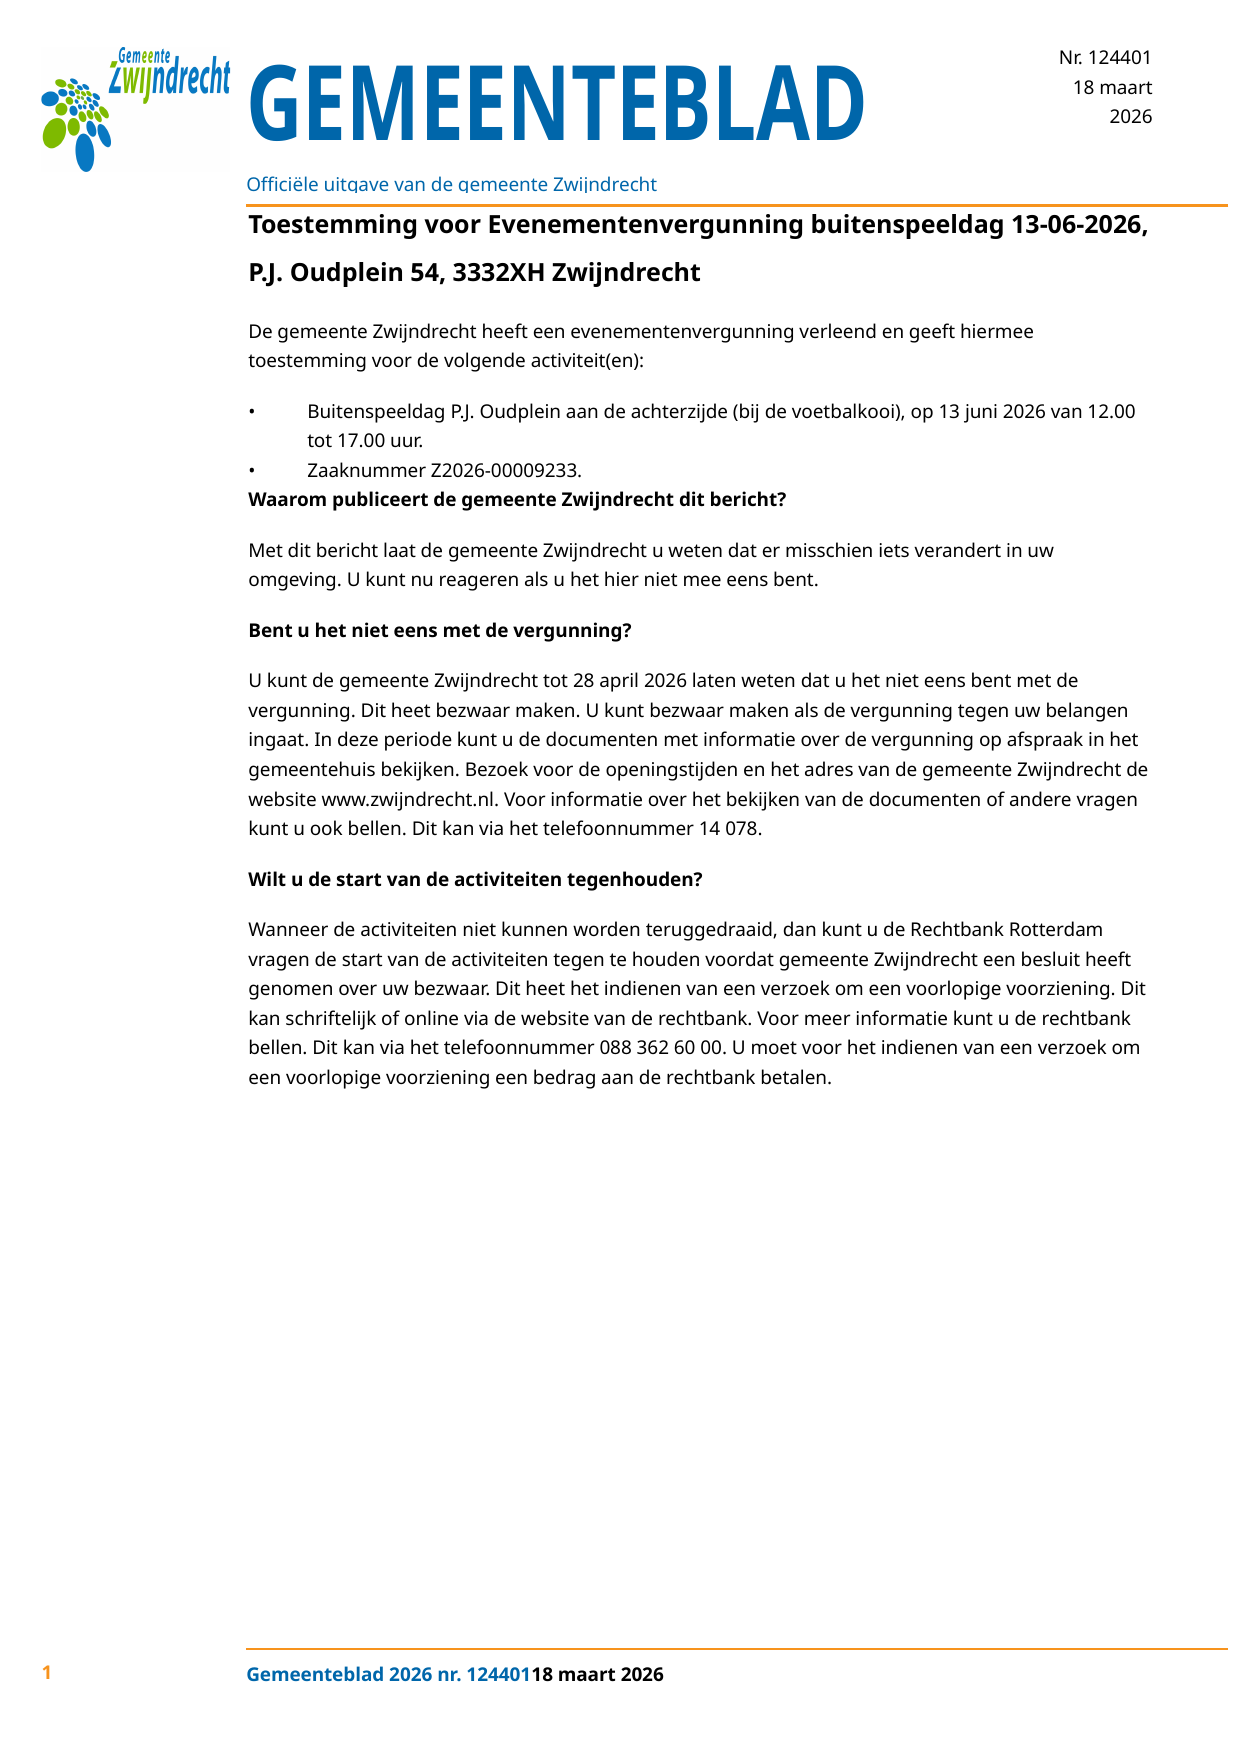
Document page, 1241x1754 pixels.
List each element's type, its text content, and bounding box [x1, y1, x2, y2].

text Bent u het niet eens met de vergunning? [248, 617, 1152, 643]
picture [41, 47, 231, 172]
text De gemeente Zwijndrecht heeft een evenementenvergunning verleend en geeft hiermee toestemming voor de volgende activiteit(en): [248, 318, 1152, 373]
text Wilt u de start van de activiteiten tegenhouden? [248, 866, 1152, 892]
text Waarom publiceert de gemeente Zwijndrecht dit bericht? [248, 487, 1152, 512]
text Toestemming voor Evenementenvergunning buitenspeeldag 13-06-2026, P.J. Oudplein 54, 3332XH Zwijndrecht [248, 207, 1152, 288]
list Zaaknummer Z2026-00009233. [248, 457, 1152, 483]
text U kunt de gemeente Zwijndrecht tot 28 april 2026 laten weten dat u het niet eens bent met de vergunning. Dit heet bezwaar maken. U kunt bezwaar maken als de vergunning tegen uw belangen ingaat. In deze periode kunt u de documenten met informatie over de vergunning op afspraak in het gemeentehuis bekijken. Bezoek voor de openingstijden en het adres van de gemeente Zwijndrecht de website www.zwijndrecht.nl. Voor informatie over het bekijken van de documenten of andere vragen kunt u ook bellen. Dit kan via het telefoonnummer 14 078. [248, 667, 1152, 841]
list Buitenspeeldag P.J. Oudplein aan de achterzijde (bij de voetbalkooi), op 13 juni 2026 van 12.00 tot 17.00 uur. [248, 398, 1152, 453]
text Met dit bericht laat de gemeente Zwijndrecht u weten dat er misschien iets verandert in uw omgeving. U kunt nu reageren als u het hier niet mee eens bent. [248, 537, 1152, 592]
text Wanneer de activiteiten niet kunnen worden teruggedraaid, dan kunt u de Rechtbank Rotterdam vragen de start van de activiteiten tegen te houden voordat gemeente Zwijndrecht een besluit heeft genomen over uw bezwaar. Dit heet het indienen van een verzoek om een voorlopige voorziening. Dit kan schriftelijk of online via de website van de rechtbank. Voor meer informatie kunt u de rechtbank bellen. Dit kan via het telefoonnummer 088 362 60 00. U moet voor het indienen van een verzoek om een voorlopige voorziening een bedrag aan de rechtbank betalen. [248, 916, 1152, 1090]
